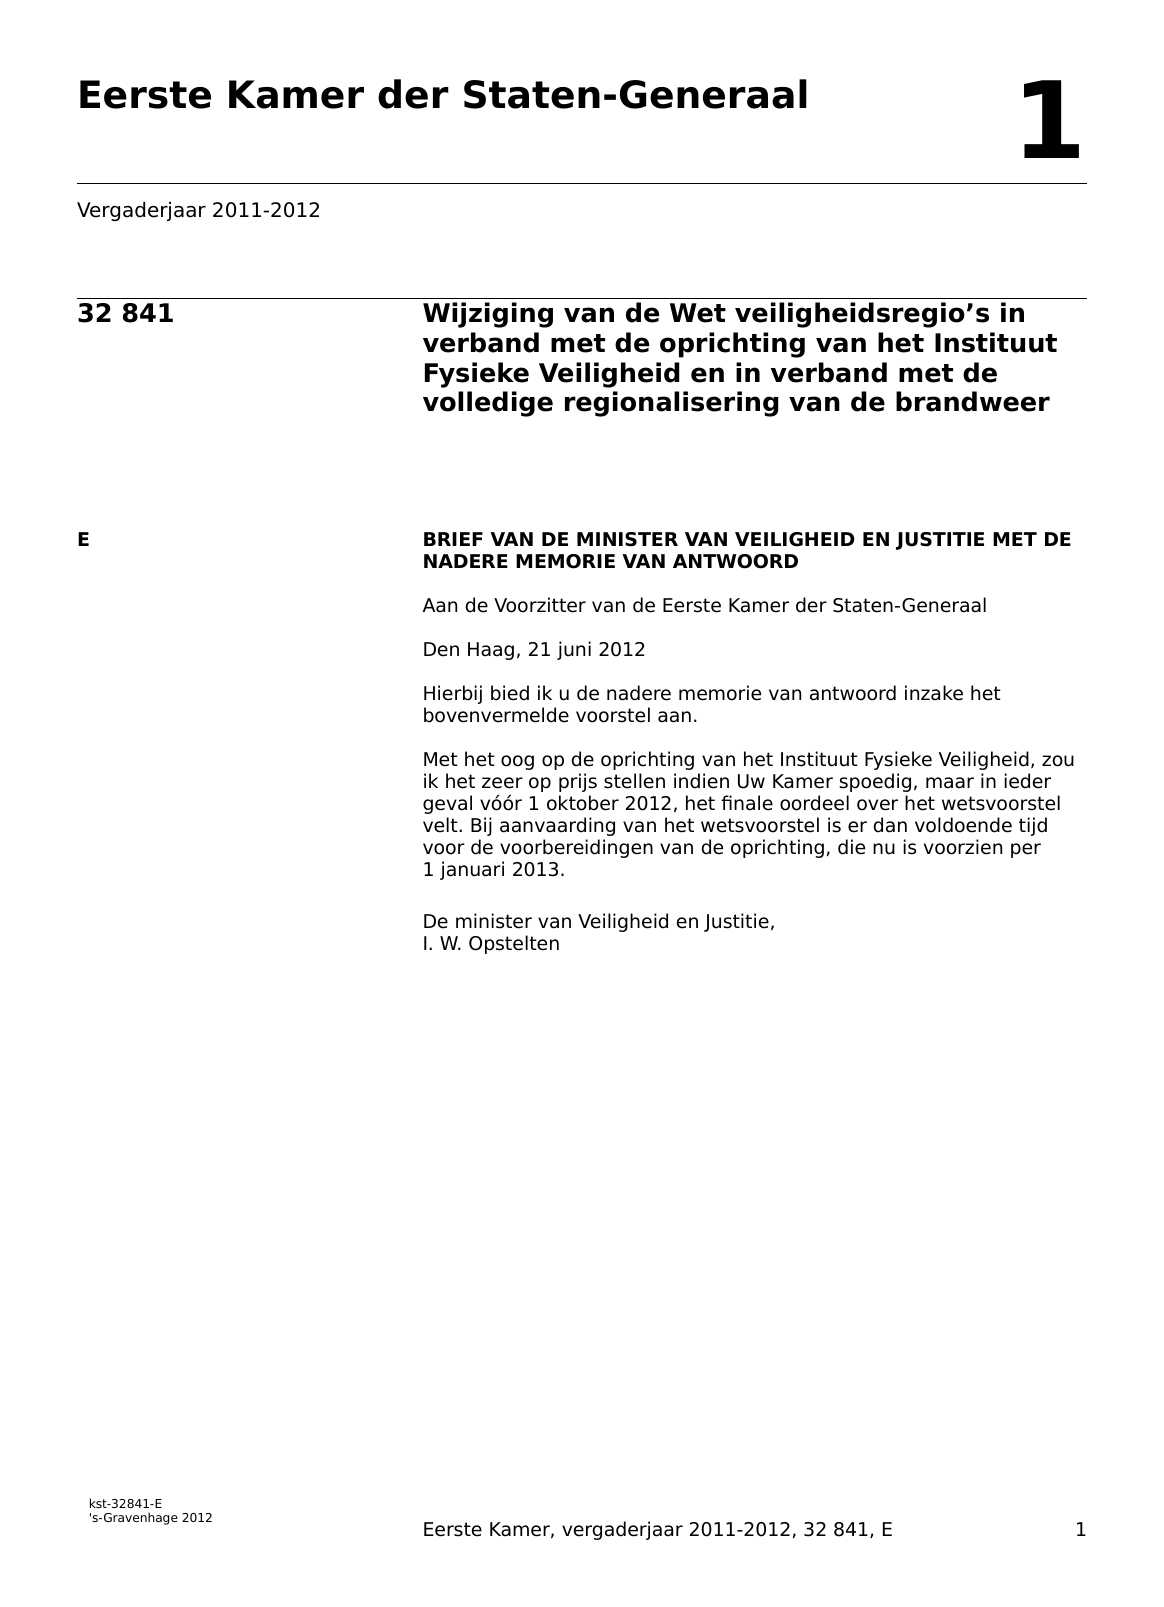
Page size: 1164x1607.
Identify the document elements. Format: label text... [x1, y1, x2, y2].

text Aan de Voorzitter van de Eerste Kamer der Staten-Generaal [422, 595, 1087, 617]
text Hierbij bied ik u de nadere memorie van antwoord inzake het bovenvermelde voorstel aan. [422, 683, 1087, 727]
table_header 1 [886, 59, 1087, 183]
text De minister van Veiligheid en Justitie, I. W. Opstelten [422, 911, 1087, 955]
text kst-32841-E [88, 1497, 323, 1511]
text 's-Gravenhage 2012 [88, 1511, 323, 1525]
subtitle 32 841 Wijziging van de Wet veiligheidsregio’s in verband met de oprichting van het Instituut Fysieke Veiligheid en in verband met de volledige regionalisering van de brandweer [77, 299, 1087, 418]
text Met het oog op de oprichting van het Instituut Fysieke Veiligheid, zou ik het zeer op prijs stellen indien Uw Kamer spoedig, maar in ieder geval vóór 1 oktober 2012, het finale oordeel over het wetsvoorstel velt. Bij aanvaarding van het wetsvoorstel is er dan voldoende tijd voor de voorbereidingen van de oprichting, die nu is voorzien per 1 januari 2013. [422, 749, 1087, 881]
subtitle E BRIEF VAN DE MINISTER VAN VEILIGHEID EN JUSTITIE MET DE NADERE MEMORIE VAN ANTWOORD [77, 529, 1087, 573]
text Den Haag, 21 juni 2012 [422, 639, 1087, 661]
table_header Eerste Kamer der Staten-Generaal [77, 59, 886, 183]
table_cell Vergaderjaar 2011-2012 [77, 184, 1087, 298]
